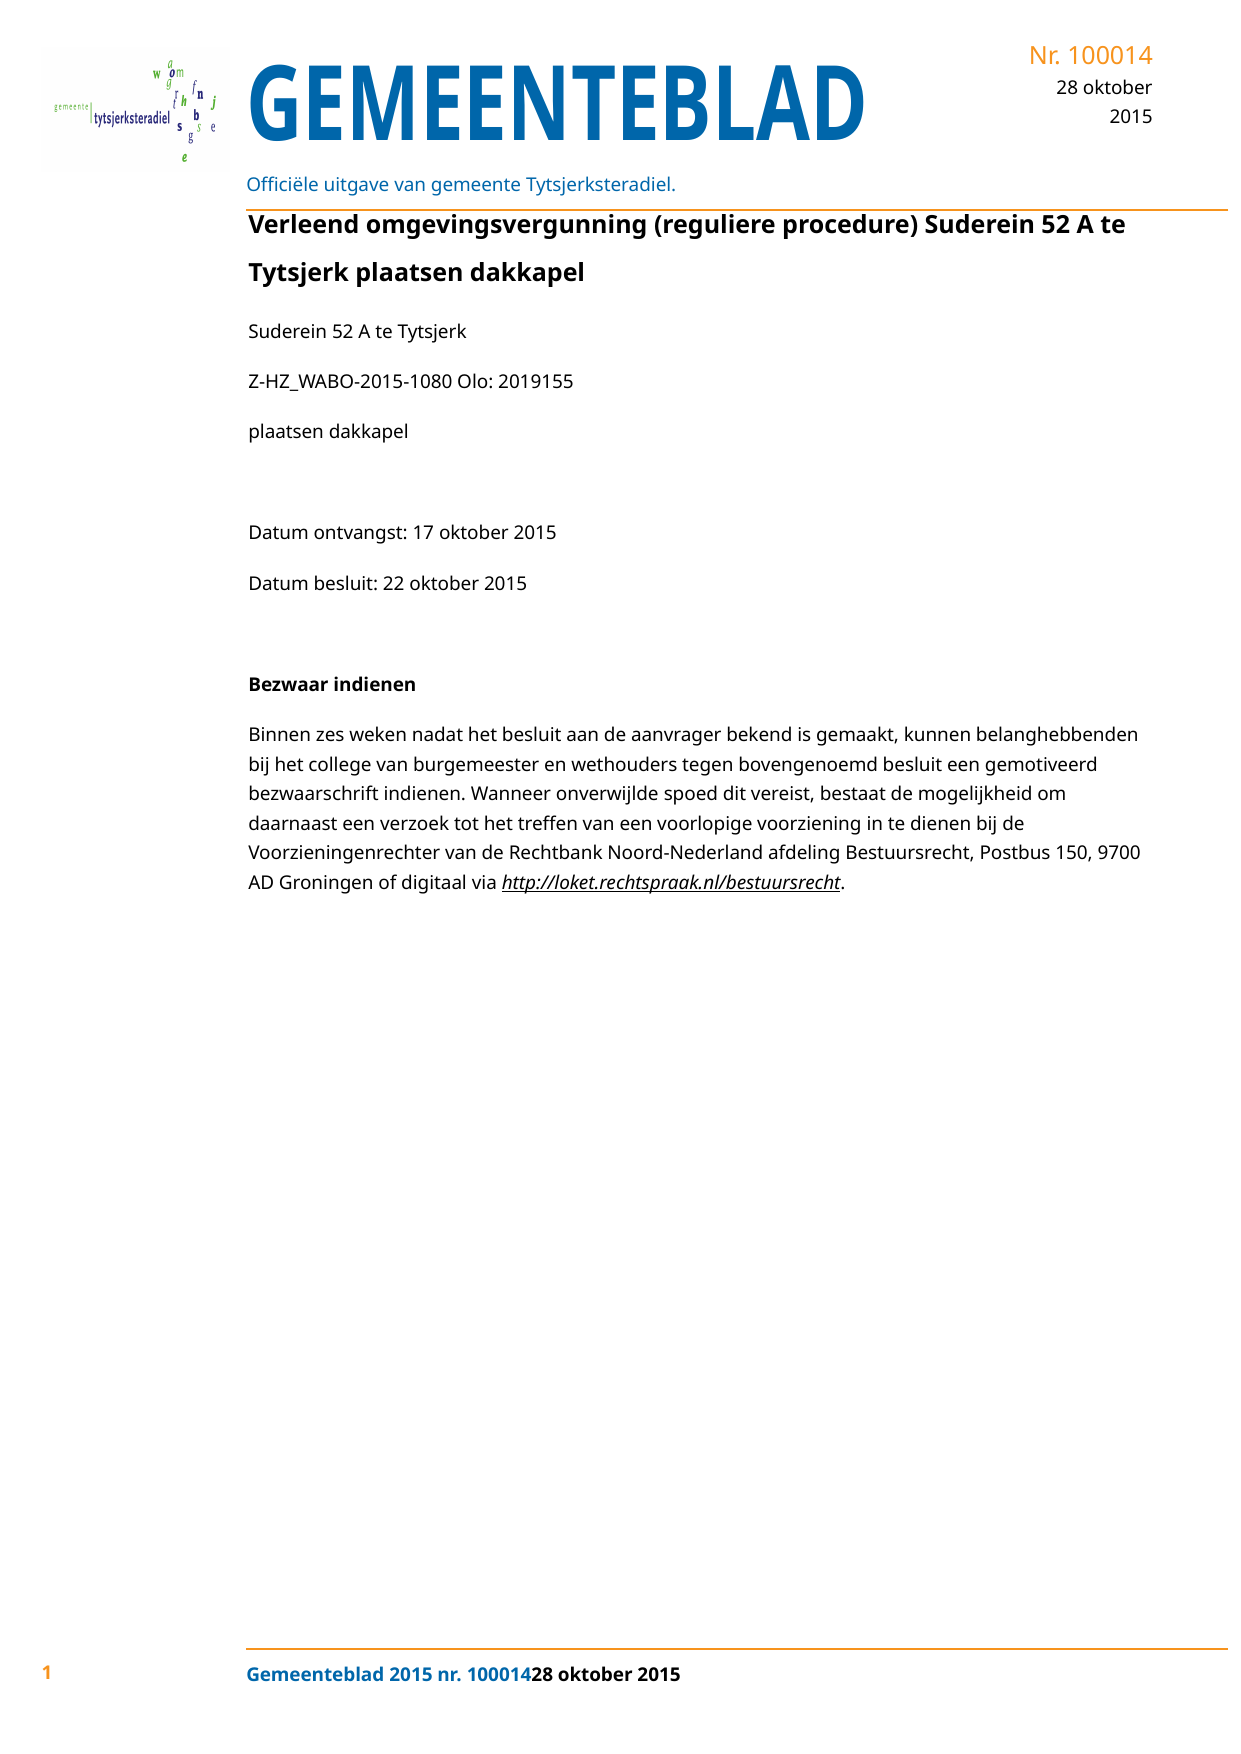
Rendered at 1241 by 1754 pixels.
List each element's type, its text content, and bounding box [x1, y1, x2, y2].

text Datum besluit: 22 oktober 2015 [248, 570, 1152, 596]
text Bezwaar indienen [248, 671, 1152, 697]
picture [41, 47, 231, 172]
text Z-HZ_WABO-2015-1080 Olo: 2019155 [248, 368, 1152, 394]
text Datum ontvangst: 17 oktober 2015 [248, 519, 1152, 545]
text Verleend omgevingsvergunning (reguliere procedure) Suderein 52 A te Tytsjerk plaatsen dakkapel [248, 211, 1152, 288]
text Suderein 52 A te Tytsjerk [248, 318, 1152, 344]
text Binnen zes weken nadat het besluit aan de aanvrager bekend is gemaakt, kunnen belanghebbenden bij het college van burgemeester en wethouders tegen bovengenoemd besluit een gemotiveerd bezwaarschrift indienen. Wanneer onverwijlde spoed dit vereist, bestaat de mogelijkheid om daarnaast een verzoek tot het treffen van een voorlopige voorziening in te dienen bij de Voorzieningenrechter van de Rechtbank Noord-Nederland afdeling Bestuursrecht, Postbus 150, 9700 AD Groningen of digitaal via http://loket.rechtspraak.nl/bestuursrecht. [248, 721, 1152, 895]
text plaatsen dakkapel [248, 419, 1152, 444]
